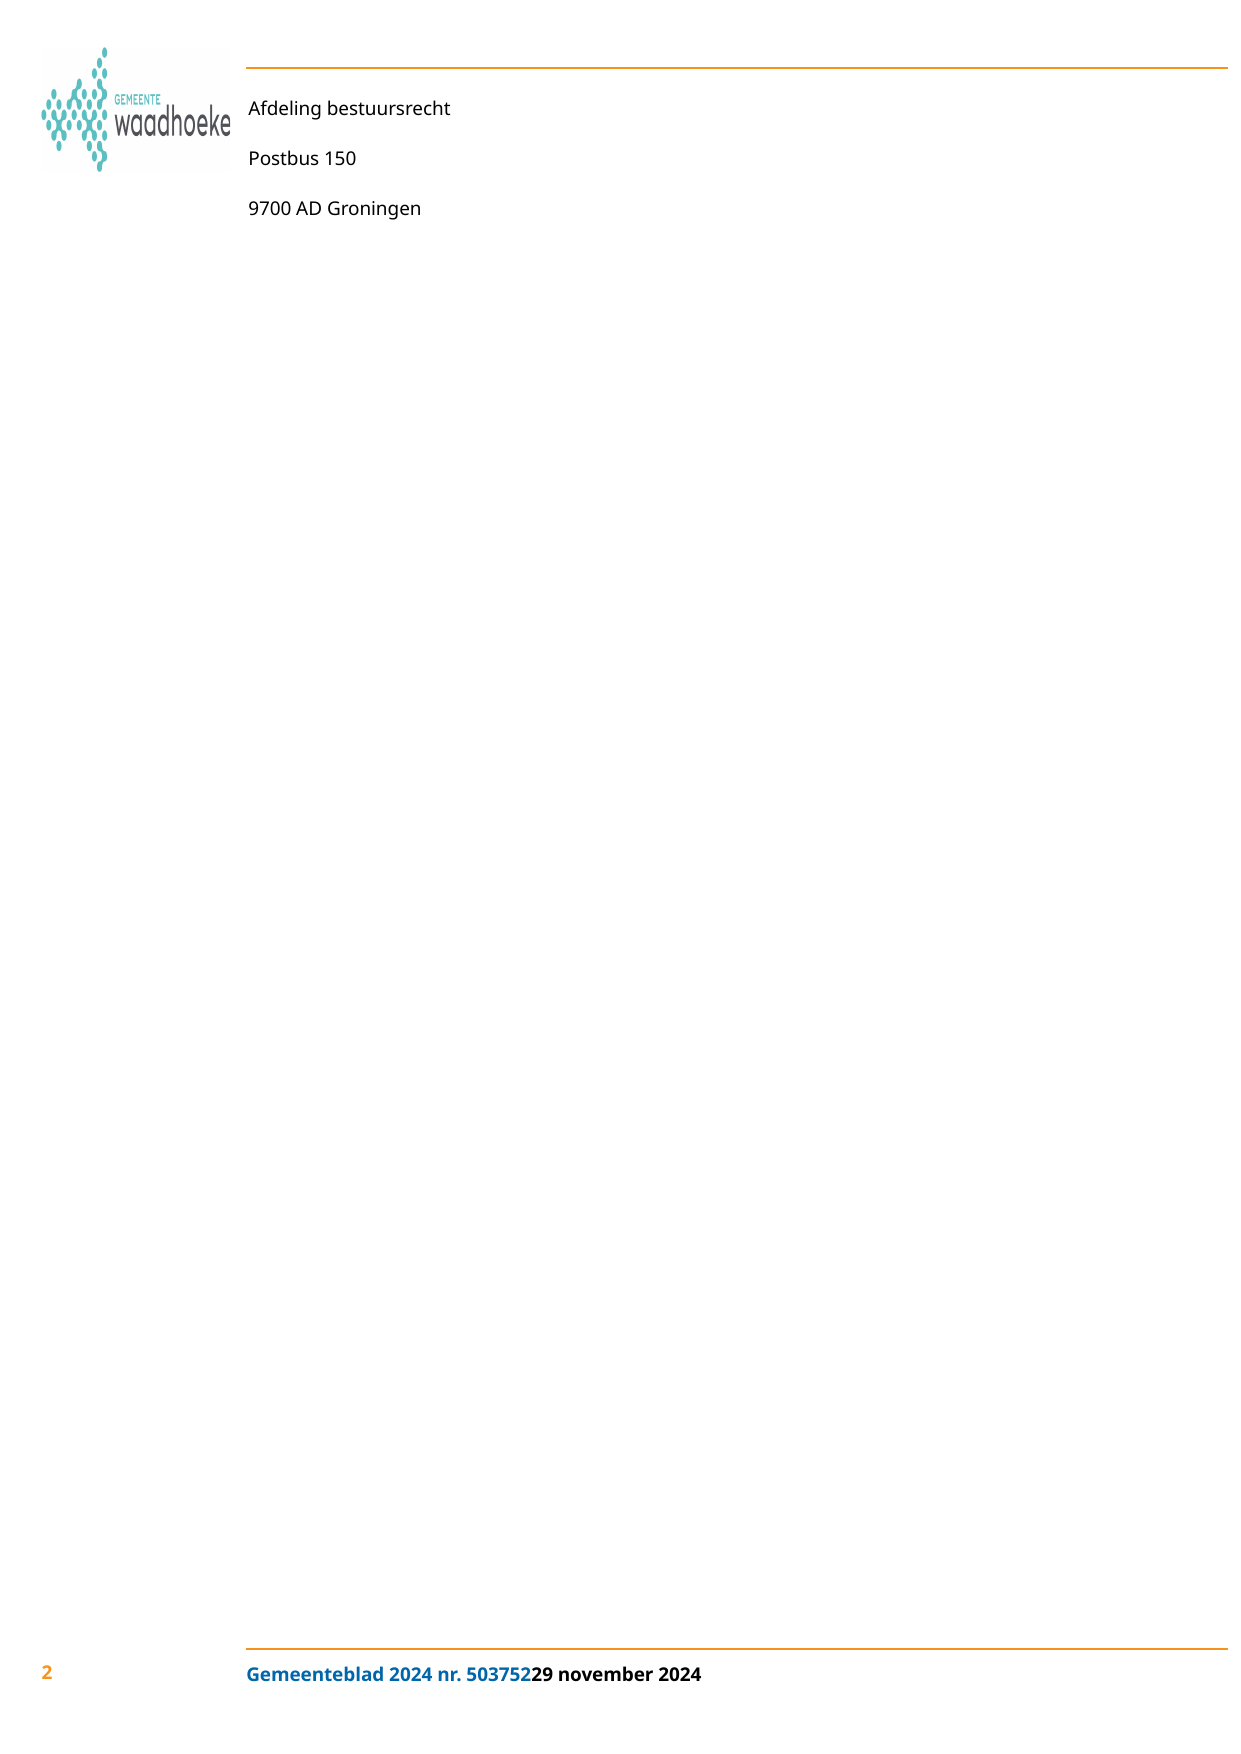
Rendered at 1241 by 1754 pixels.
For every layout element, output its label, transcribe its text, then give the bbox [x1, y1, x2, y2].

text Postbus 150 [248, 145, 1152, 171]
text Afdeling bestuursrecht [248, 95, 1152, 121]
text 9700 AD Groningen [248, 196, 1152, 221]
picture [41, 47, 231, 172]
